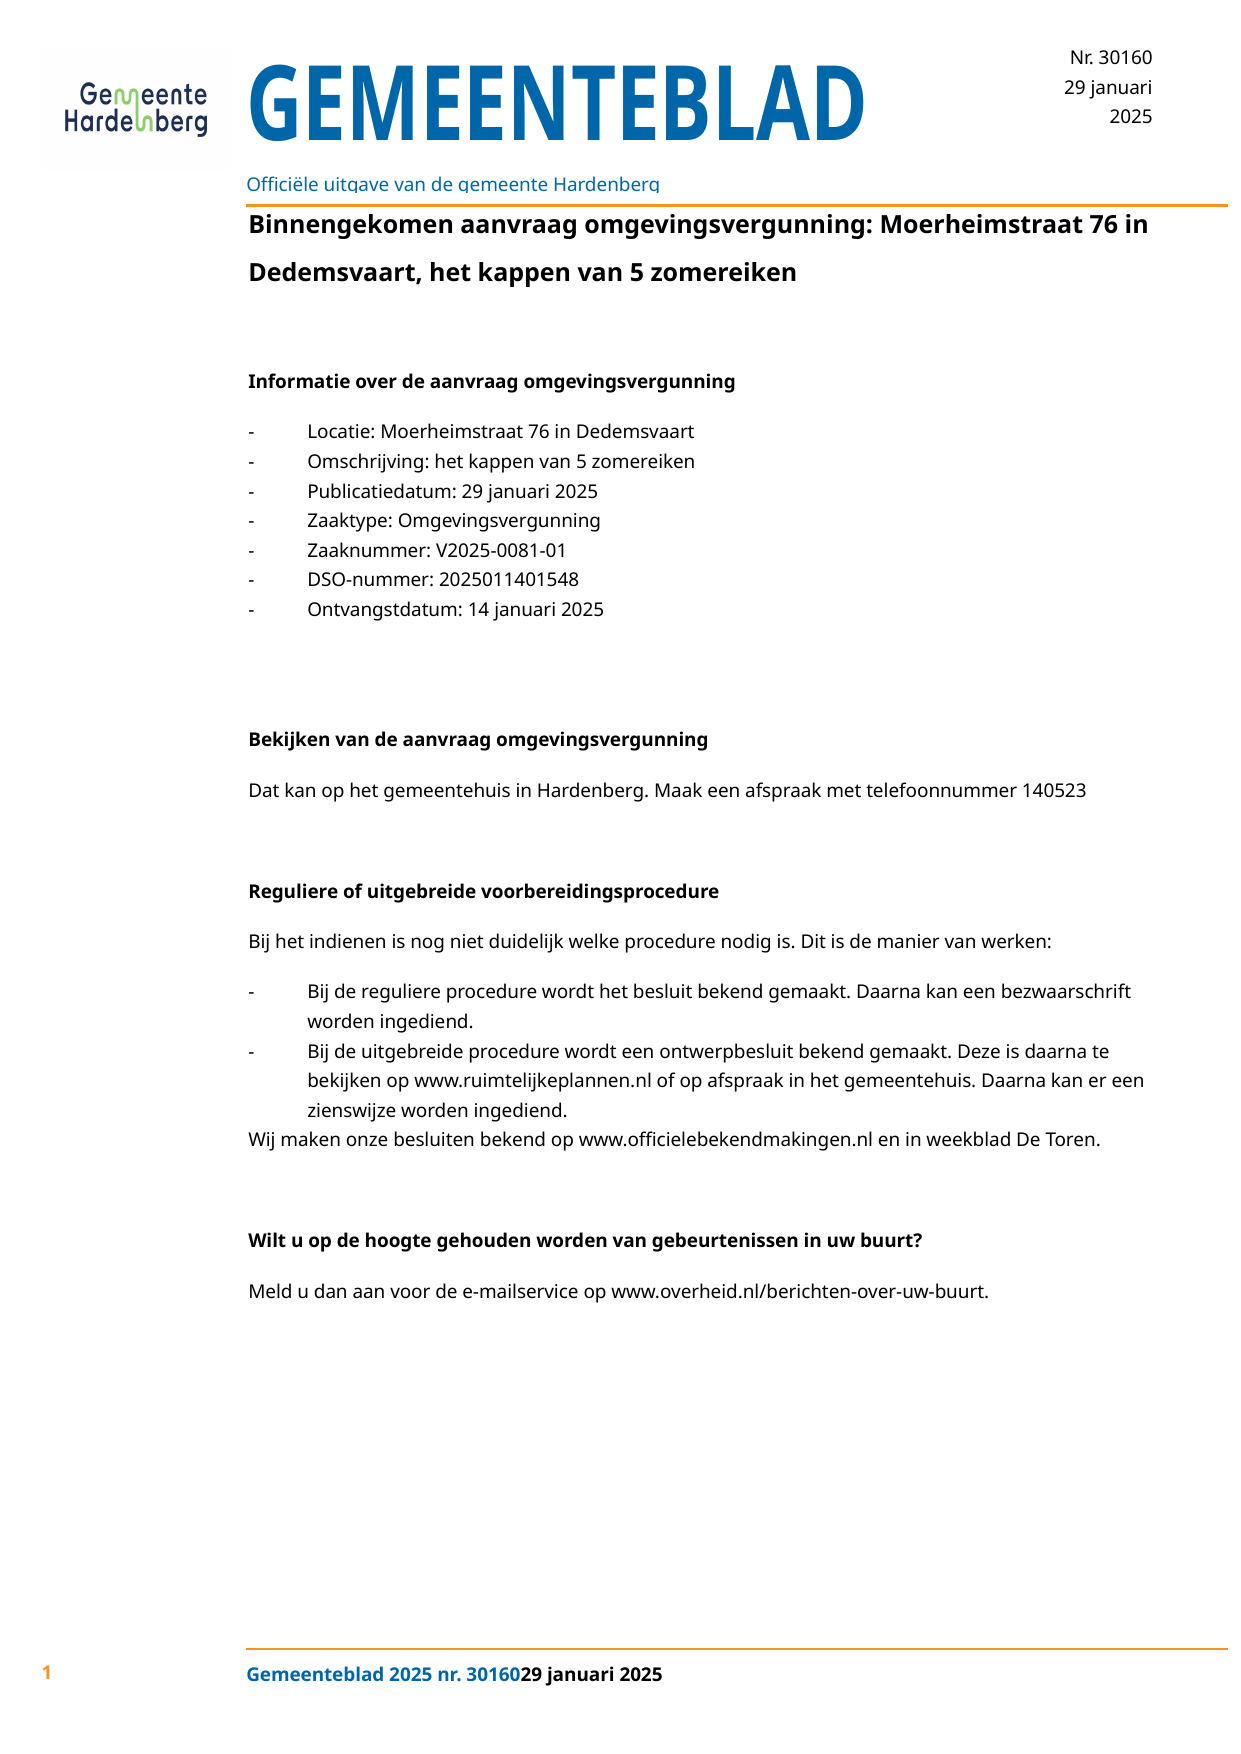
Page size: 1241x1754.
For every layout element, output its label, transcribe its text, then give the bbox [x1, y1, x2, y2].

list Zaaktype: Omgevingsvergunning [248, 507, 1152, 533]
list Zaaknummer: V2025-0081-01 [248, 537, 1152, 563]
text Bekijken van de aanvraag omgevingsvergunning [248, 727, 1152, 752]
picture [41, 47, 231, 172]
text Reguliere of uitgebreide voorbereidingsprocedure [248, 878, 1152, 904]
list Publicatiedatum: 29 januari 2025 [248, 478, 1152, 504]
text Bij het indienen is nog niet duidelijk welke procedure nodig is. Dit is de manier van werken: [248, 928, 1152, 954]
text Wilt u op de hoogte gehouden worden van gebeurtenissen in uw buurt? [248, 1227, 1152, 1253]
text Meld u dan aan voor de e-mailservice op www.overheid.nl/berichten-over-uw-buurt. [248, 1278, 1152, 1304]
text Wij maken onze besluiten bekend op www.officielebekendmakingen.nl en in weekblad De Toren. [248, 1127, 1152, 1152]
list Bij de reguliere procedure wordt het besluit bekend gemaakt. Daarna kan een bezwaarschrift worden ingediend. [248, 979, 1152, 1034]
text Binnengekomen aanvraag omgevingsvergunning: Moerheimstraat 76 in Dedemsvaart, het kappen van 5 zomereiken [248, 207, 1152, 288]
list DSO-nummer: 2025011401548 [248, 567, 1152, 592]
text Dat kan op het gemeentehuis in Hardenberg. Maak een afspraak met telefoonnummer 140523 [248, 777, 1152, 803]
list Omschrijving: het kappen van 5 zomereiken [248, 448, 1152, 474]
list Bij de uitgebreide procedure wordt een ontwerpbesluit bekend gemaakt. Deze is daarna te bekijken op www.ruimtelijkeplannen.nl of op afspraak in het gemeentehuis. Daarna kan er een zienswijze worden ingediend. [248, 1038, 1152, 1123]
text Informatie over de aanvraag omgevingsvergunning [248, 368, 1152, 394]
list Ontvangstdatum: 14 januari 2025 [248, 596, 1152, 622]
list Locatie: Moerheimstraat 76 in Dedemsvaart [248, 419, 1152, 444]
